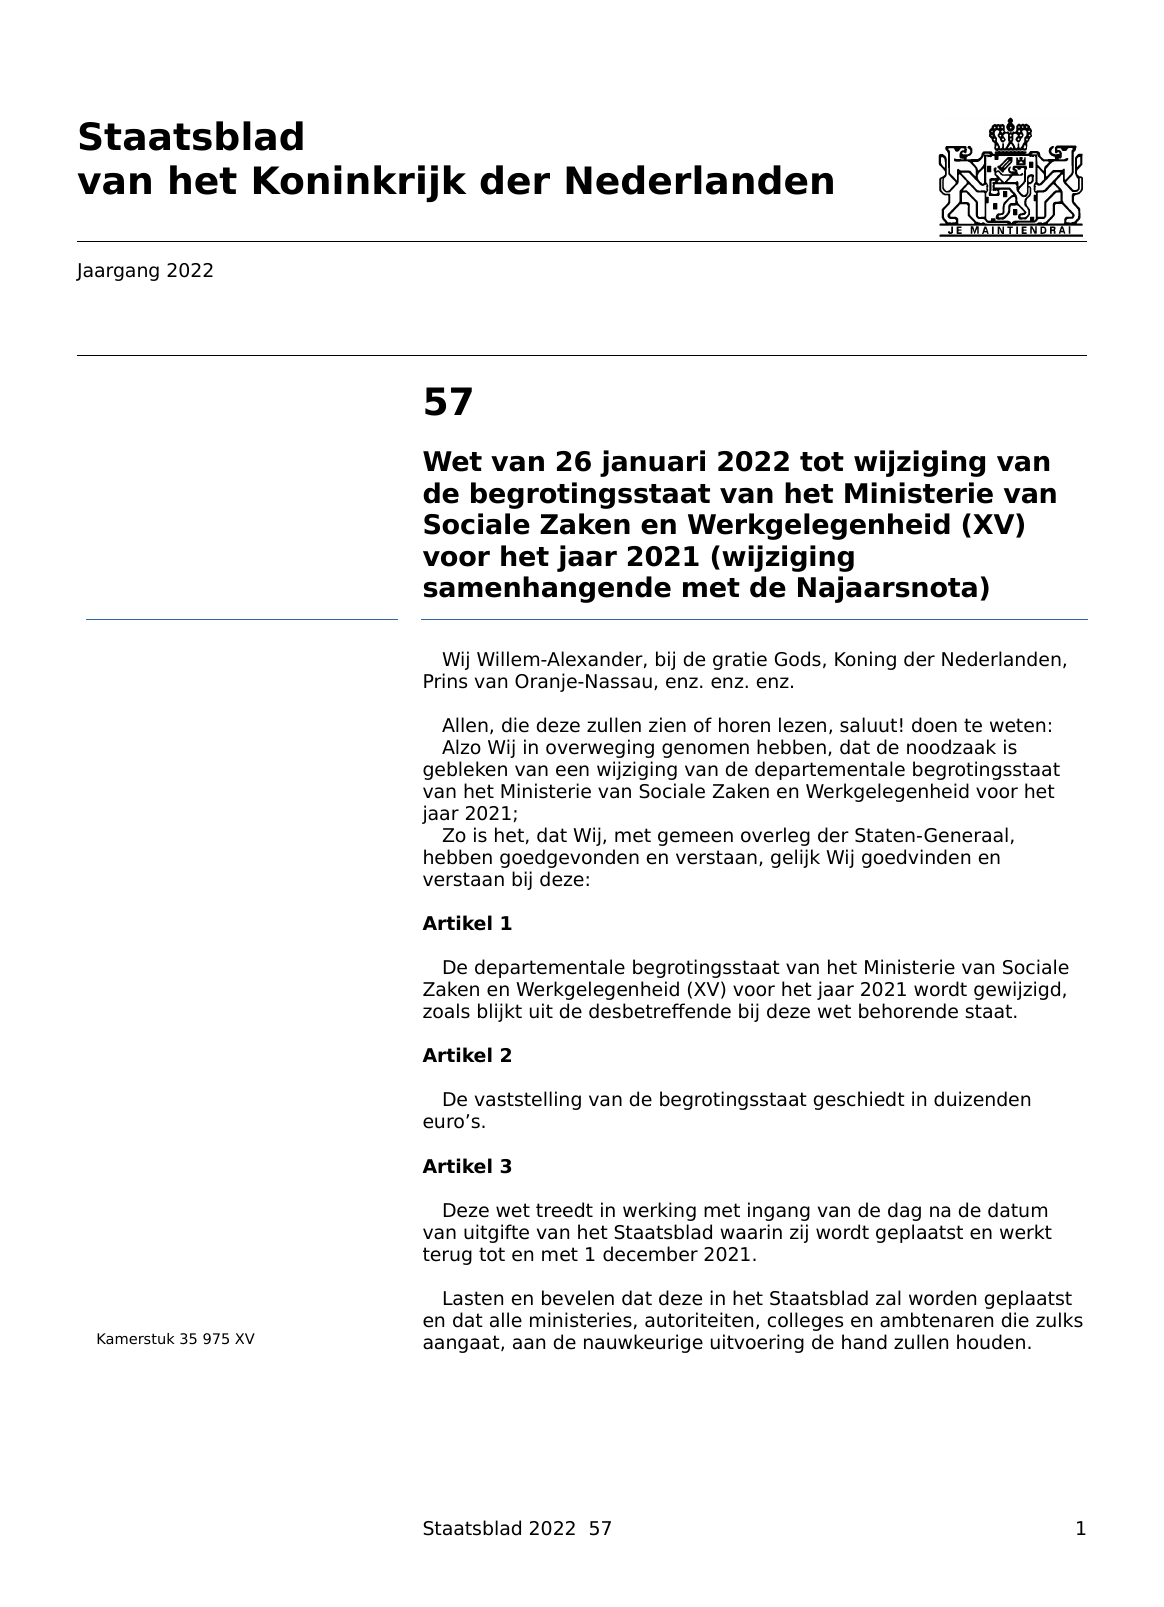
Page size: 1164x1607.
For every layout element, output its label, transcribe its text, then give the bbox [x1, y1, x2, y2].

table_header Staatsblad van het Koninkrijk der Nederlanden [77, 100, 886, 241]
table_cell Jaargang 2022 [77, 242, 1087, 355]
subtitle 57 [422, 381, 1087, 424]
text Lasten en bevelen dat deze in het Staatsblad zal worden geplaatst en dat alle ministeries, autoriteiten, colleges en ambtenaren die zulks aangaat, aan de nauwkeurige uitvoering de hand zullen houden. [422, 1288, 1087, 1354]
text Alzo Wij in overweging genomen hebben, dat de noodzaak is gebleken van een wijziging van de departementale begrotingsstaat van het Ministerie van Sociale Zaken en Werkgelegenheid voor het jaar 2021; [422, 737, 1087, 825]
picture [936, 115, 1087, 240]
text Wij Willem-Alexander, bij de gratie Gods, Koning der Nederlanden, Prins van Oranje-Nassau, enz. enz. enz. [422, 649, 1087, 693]
text Deze wet treedt in werking met ingang van de dag na de datum van uitgifte van het Staatsblad waarin zij wordt geplaatst en werkt terug tot en met 1 december 2021. [422, 1200, 1087, 1266]
subtitle Artikel 1 [422, 913, 1087, 935]
text De vaststelling van de begrotingsstaat geschiedt in duizenden euro’s. [422, 1089, 1087, 1133]
text Allen, die deze zullen zien of horen lezen, saluut! doen te weten: [422, 715, 1087, 737]
text Wet van 26 januari 2022 tot wijziging van de begrotingsstaat van het Ministerie van Sociale Zaken en Werkgelegenheid (XV) voor het jaar 2021 (wijziging samenhangende met de Najaarsnota) [422, 447, 1087, 604]
text Zo is het, dat Wij, met gemeen overleg der Staten-Generaal, hebben goedgevonden en verstaan, gelijk Wij goedvinden en verstaan bij deze: [422, 825, 1087, 891]
table_header [886, 100, 1087, 241]
subtitle Artikel 3 [422, 1156, 1087, 1177]
text De departementale begrotingsstaat van het Ministerie van Sociale Zaken en Werkgelegenheid (XV) voor het jaar 2021 wordt gewijzigd, zoals blijkt uit de desbetreffende bij deze wet behorende staat. [422, 957, 1087, 1023]
subtitle Artikel 2 [422, 1045, 1087, 1067]
text Kamerstuk 35 975 XV [77, 1331, 396, 1348]
